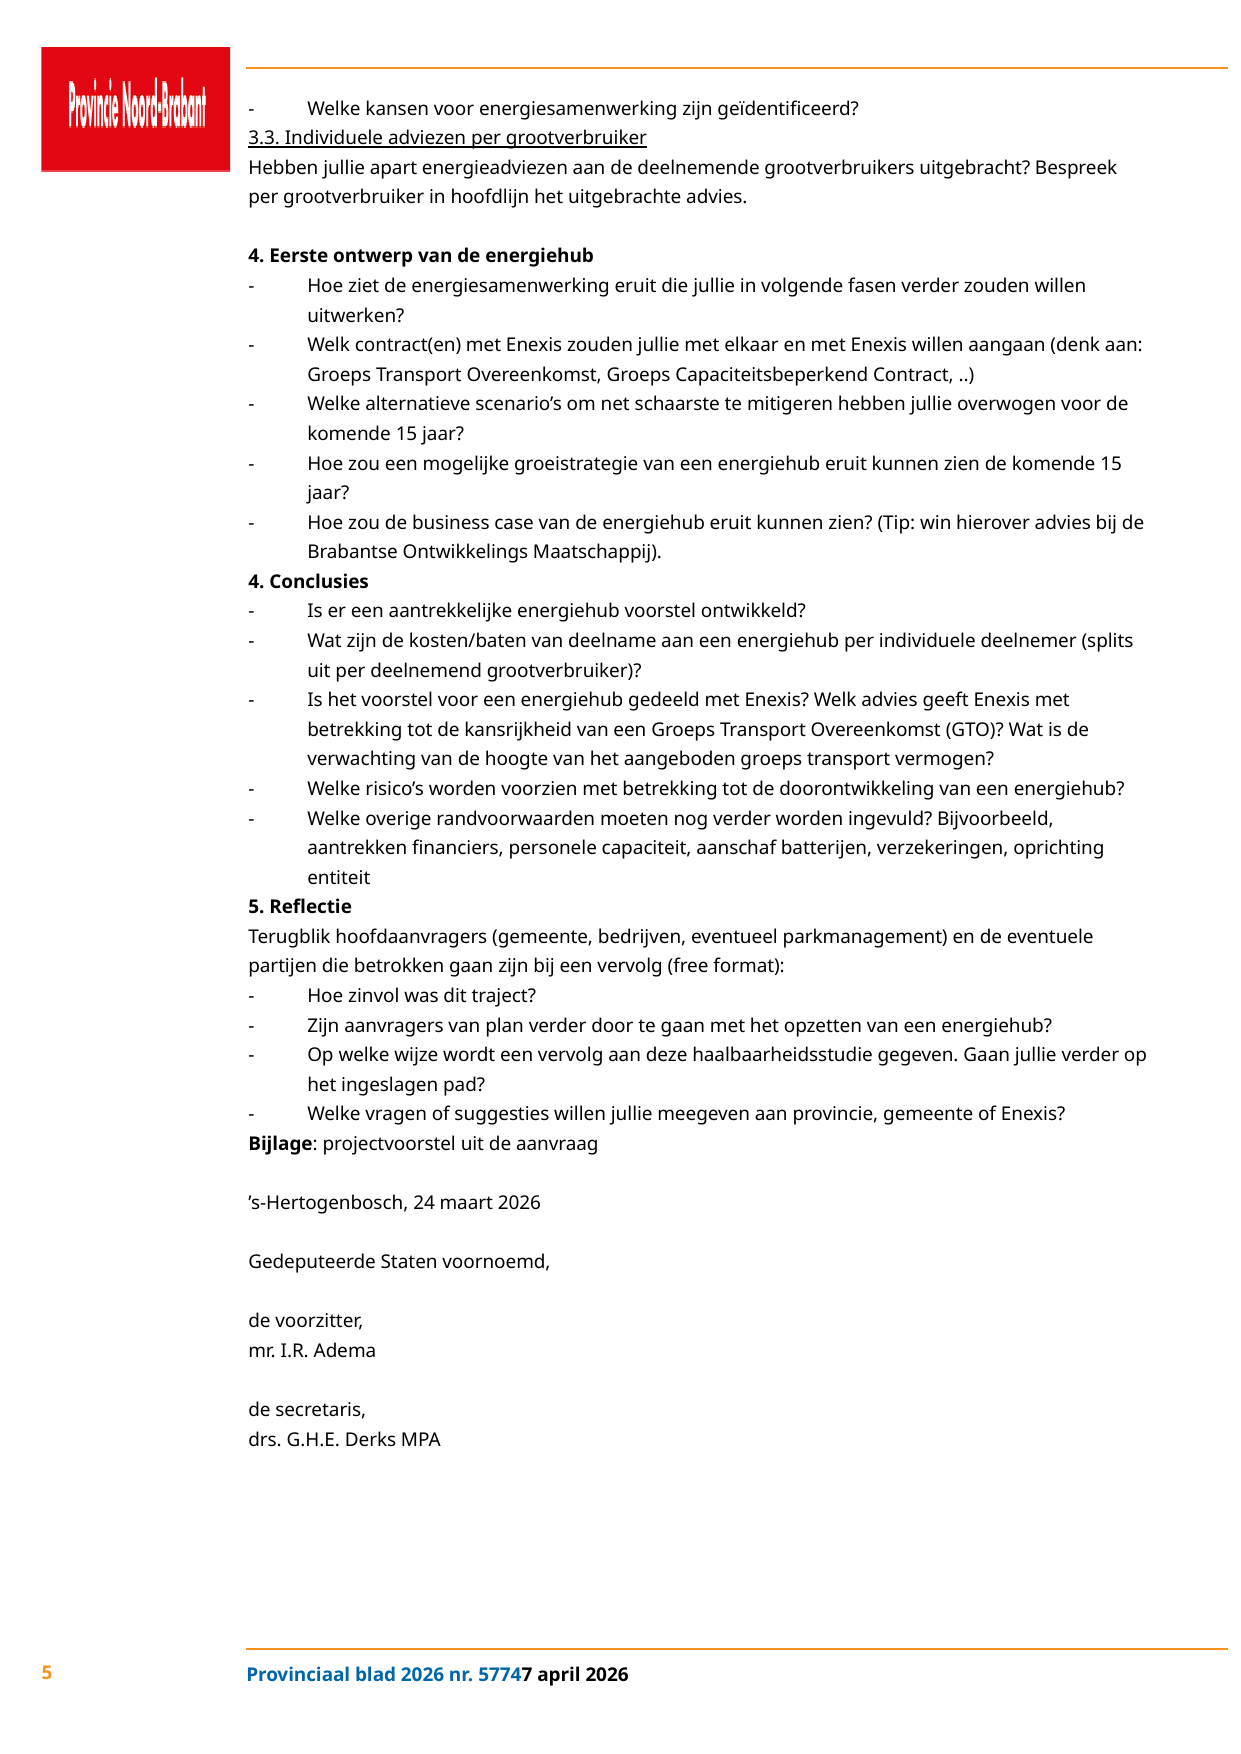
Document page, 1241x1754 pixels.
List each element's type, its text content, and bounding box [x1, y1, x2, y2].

list Zijn aanvragers van plan verder door te gaan met het opzetten van een energiehub? [248, 1012, 1152, 1038]
text Bijlage: projectvoorstel uit de aanvraag [248, 1130, 1152, 1156]
text Terugblik hoofdaanvragers (gemeente, bedrijven, eventueel parkmanagement) en de eventuele partijen die betrokken gaan zijn bij een vervolg (free format): [248, 923, 1152, 978]
text 3.3. Individuele adviezen per grootverbruiker [248, 124, 1152, 150]
list Welke vragen of suggesties willen jullie meegeven aan provincie, gemeente of Enexis? [248, 1101, 1152, 1126]
text Gedeputeerde Staten voornoemd, [248, 1248, 1152, 1274]
text de secretaris, [248, 1396, 1152, 1422]
list Wat zijn de kosten/baten van deelname aan een energiehub per individuele deelnemer (splits uit per deelnemend grootverbruiker)? [248, 627, 1152, 683]
list Welke overige randvoorwaarden moeten nog verder worden ingevuld? Bijvoorbeeld, aantrekken financiers, personele capaciteit, aanschaf batterijen, verzekeringen, oprichting entiteit [248, 805, 1152, 890]
text 5. Reflectie [248, 893, 1152, 919]
list Welke alternatieve scenario’s om net schaarste te mitigeren hebben jullie overwogen voor de komende 15 jaar? [248, 391, 1152, 446]
picture [41, 47, 231, 172]
text 4. Eerste ontwerp van de energiehub [248, 243, 1152, 268]
list Hoe zinvol was dit traject? [248, 982, 1152, 1008]
text drs. G.H.E. Derks MPA [248, 1426, 1152, 1452]
list Welk contract(en) met Enexis zouden jullie met elkaar en met Enexis willen aangaan (denk aan: Groeps Transport Overeenkomst, Groeps Capaciteitsbeperkend Contract, ..) [248, 331, 1152, 387]
list Op welke wijze wordt een vervolg aan deze haalbaarheidsstudie gegeven. Gaan jullie verder op het ingeslagen pad? [248, 1041, 1152, 1097]
list Hoe zou een mogelijke groeistrategie van een energiehub eruit kunnen zien de komende 15 jaar? [248, 450, 1152, 505]
list Hoe zou de business case van de energiehub eruit kunnen zien? (Tip: win hierover advies bij de Brabantse Ontwikkelings Maatschappij). [248, 509, 1152, 564]
text de voorzitter, [248, 1308, 1152, 1333]
text 4. Conclusies [248, 568, 1152, 594]
list Welke risico’s worden voorzien met betrekking tot de doorontwikkeling van een energiehub? [248, 775, 1152, 801]
list Is het voorstel voor een energiehub gedeeld met Enexis? Welk advies geeft Enexis met betrekking tot de kansrijkheid van een Groeps Transport Overeenkomst (GTO)? Wat is de verwachting van de hoogte van het aangeboden groeps transport vermogen? [248, 686, 1152, 771]
text mr. I.R. Adema [248, 1337, 1152, 1363]
text ’s-Hertogenbosch, 24 maart 2026 [248, 1189, 1152, 1215]
list Hoe ziet de energiesamenwerking eruit die jullie in volgende fasen verder zouden willen uitwerken? [248, 272, 1152, 328]
list Is er een aantrekkelijke energiehub voorstel ontwikkeld? [248, 598, 1152, 623]
text Hebben jullie apart energieadviezen aan de deelnemende grootverbruikers uitgebracht? Bespreek per grootverbruiker in hoofdlijn het uitgebrachte advies. [248, 154, 1152, 209]
list Welke kansen voor energiesamenwerking zijn geïdentificeerd? [248, 95, 1152, 121]
